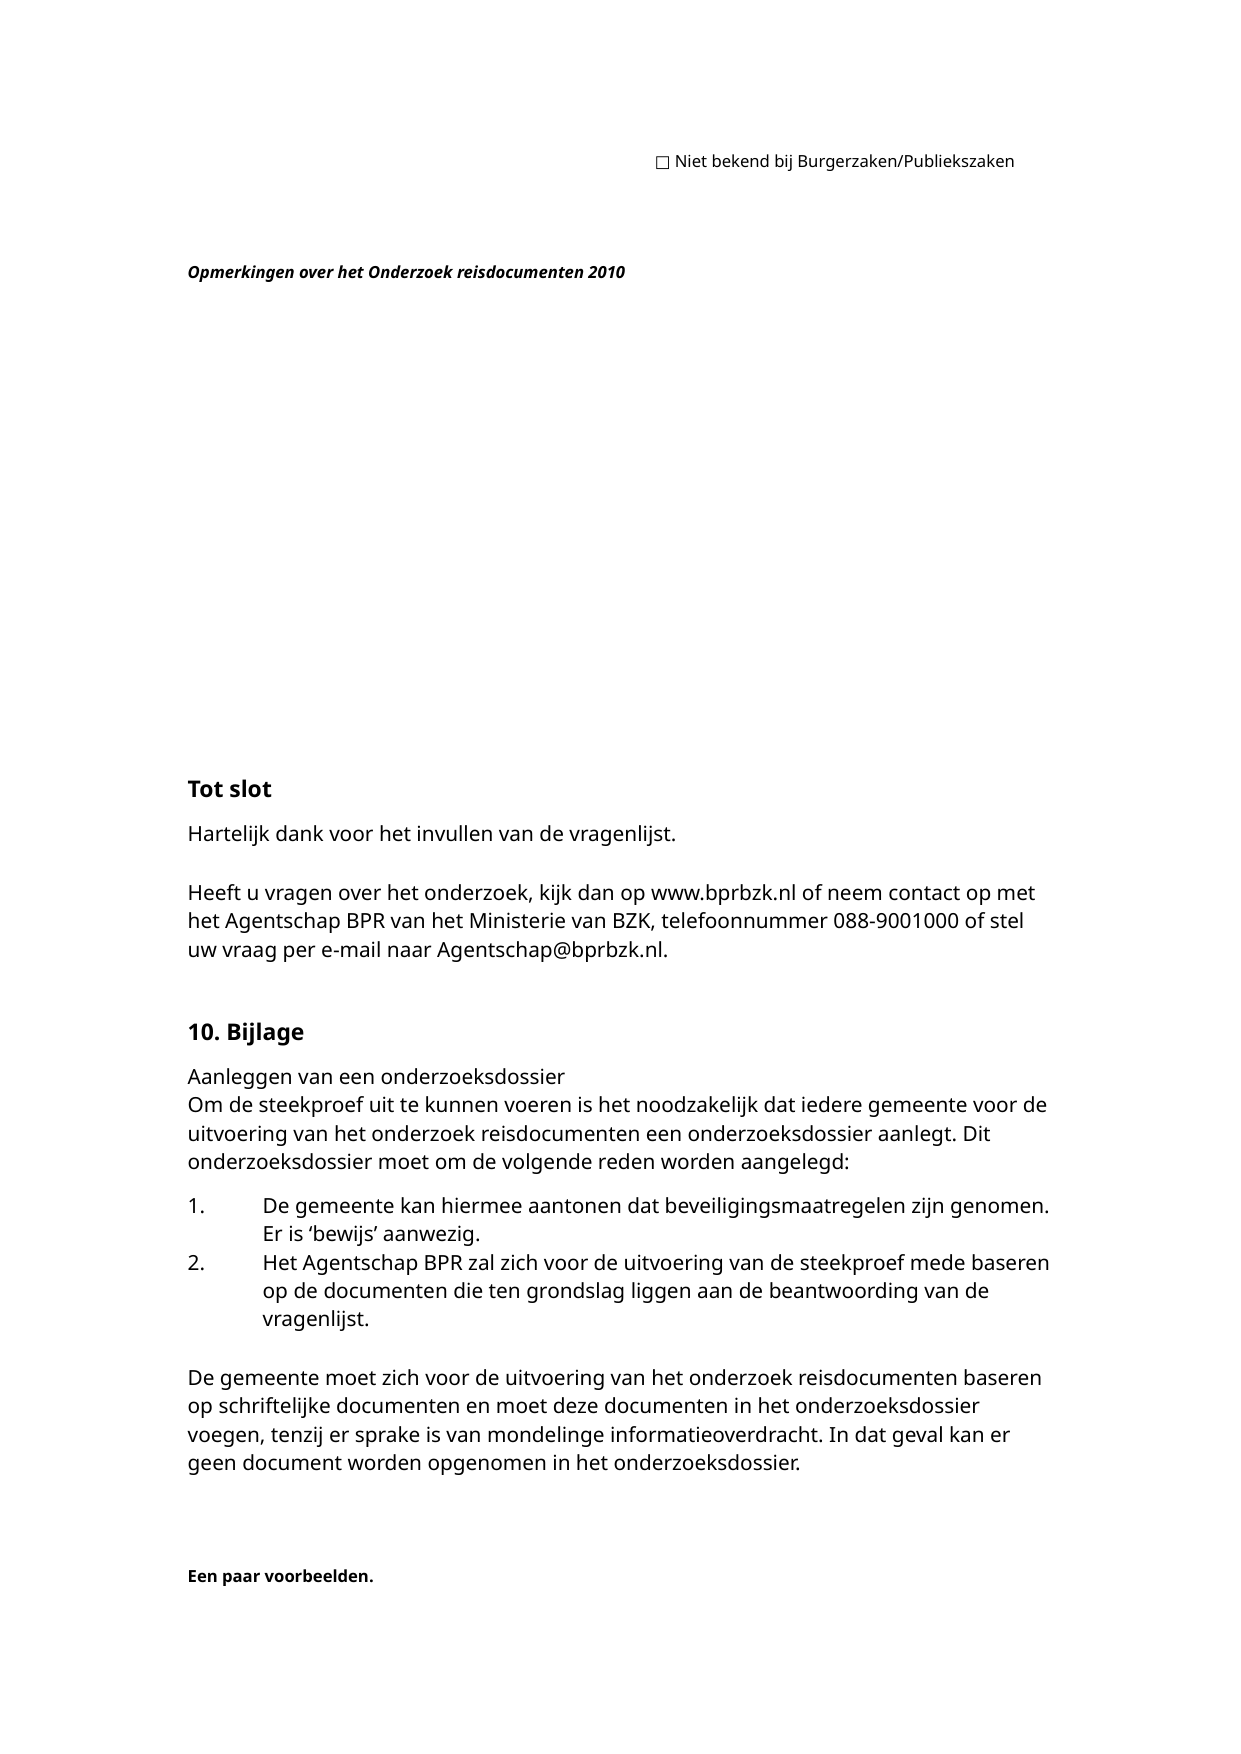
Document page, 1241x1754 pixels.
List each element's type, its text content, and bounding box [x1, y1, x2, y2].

table_cell [188, 634, 1053, 692]
table_cell □ Niet bekend bij Burgerzaken/Publiekszaken [655, 150, 1053, 203]
list De gemeente kan hiermee aantonen dat beveiligingsmaatregelen zijn genomen. Er is ‘bewijs’ aanwezig. [187, 1191, 1053, 1248]
table_header Een paar voorbeelden. [188, 1565, 1053, 1587]
table_cell [248, 150, 654, 203]
text De gemeente moet zich voor de uitvoering van het onderzoek reisdocumenten baseren op schriftelijke documenten en moet deze documenten in het onderzoeksdossier voegen, tenzij er sprake is van mondelinge informatieoverdracht. In dat geval kan er geen document worden opgenomen in het onderzoeksdossier. [187, 1363, 1053, 1477]
text Heeft u vragen over het onderzoek, kijk dan op www.bprbzk.nl of neem contact op met het Agentschap BPR van het Ministerie van BZK, telefoonnummer 088-9001000 of stel uw vraag per e-mail naar Agentschap@bprbzk.nl. [187, 878, 1053, 963]
table_cell [188, 400, 1053, 459]
table_cell [188, 150, 248, 203]
table_cell [188, 459, 1053, 517]
table_cell [188, 517, 1053, 576]
text Hartelijk dank voor het invullen van de vragenlijst. [187, 819, 1053, 848]
text Om de steekproef uit te kunnen voeren is het noodzakelijk dat iedere gemeente voor de uitvoering van het onderzoek reisdocumenten een onderzoeksdossier aanlegt. Dit onderzoeksdossier moet om de volgende reden worden aangelegd: [187, 1091, 1053, 1176]
text Opmerkingen over het Onderzoek reisdocumenten 2010 [187, 261, 1053, 284]
text Aanleggen van een onderzoeksdossier [187, 1062, 1053, 1091]
list Het Agentschap BPR zal zich voor de uitvoering van de steekproef mede baseren op de documenten die ten grondslag liggen aan de beantwoording van de vragenlijst. [187, 1248, 1053, 1333]
subtitle 10. Bijlage [187, 1016, 1053, 1047]
table_cell [188, 576, 1053, 634]
subtitle Tot slot [187, 773, 1053, 804]
table_header [188, 342, 1053, 400]
